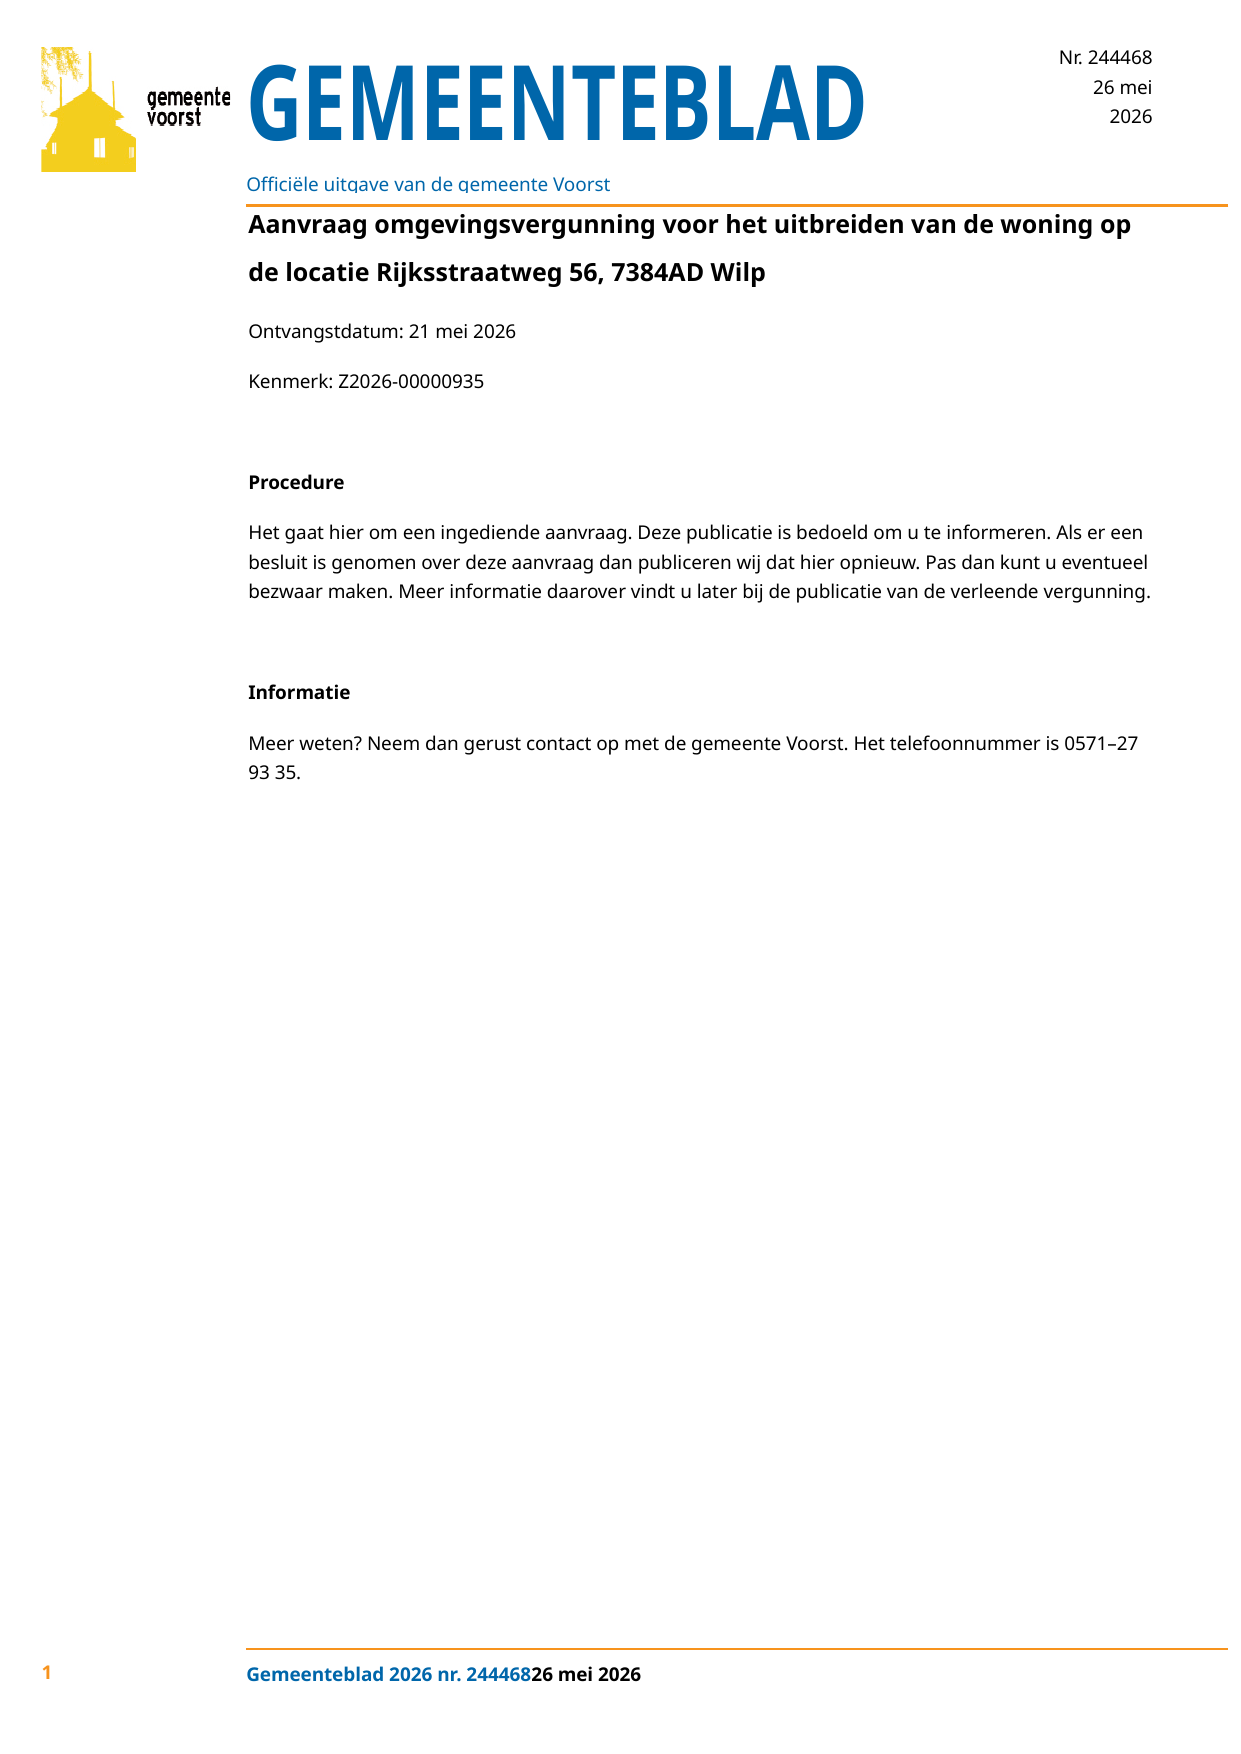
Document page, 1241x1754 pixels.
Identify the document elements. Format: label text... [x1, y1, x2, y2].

text Aanvraag omgevingsvergunning voor het uitbreiden van de woning op de locatie Rijksstraatweg 56, 7384AD Wilp [248, 207, 1152, 288]
text Informatie [248, 679, 1152, 705]
text Het gaat hier om een ingediende aanvraag. Deze publicatie is bedoeld om u te informeren. Als er een besluit is genomen over deze aanvraag dan publiceren wij dat hier opnieuw. Pas dan kunt u eventueel bezwaar maken. Meer informatie daarover vindt u later bij de publicatie van de verleende vergunning. [248, 519, 1152, 604]
text Procedure [248, 469, 1152, 495]
text Ontvangstdatum: 21 mei 2026 [248, 318, 1152, 344]
text Meer weten? Neem dan gerust contact op met de gemeente Voorst. Het telefoonnummer is 0571–27 93 35. [248, 730, 1152, 785]
picture [41, 47, 231, 172]
text Kenmerk: Z2026-00000935 [248, 368, 1152, 394]
